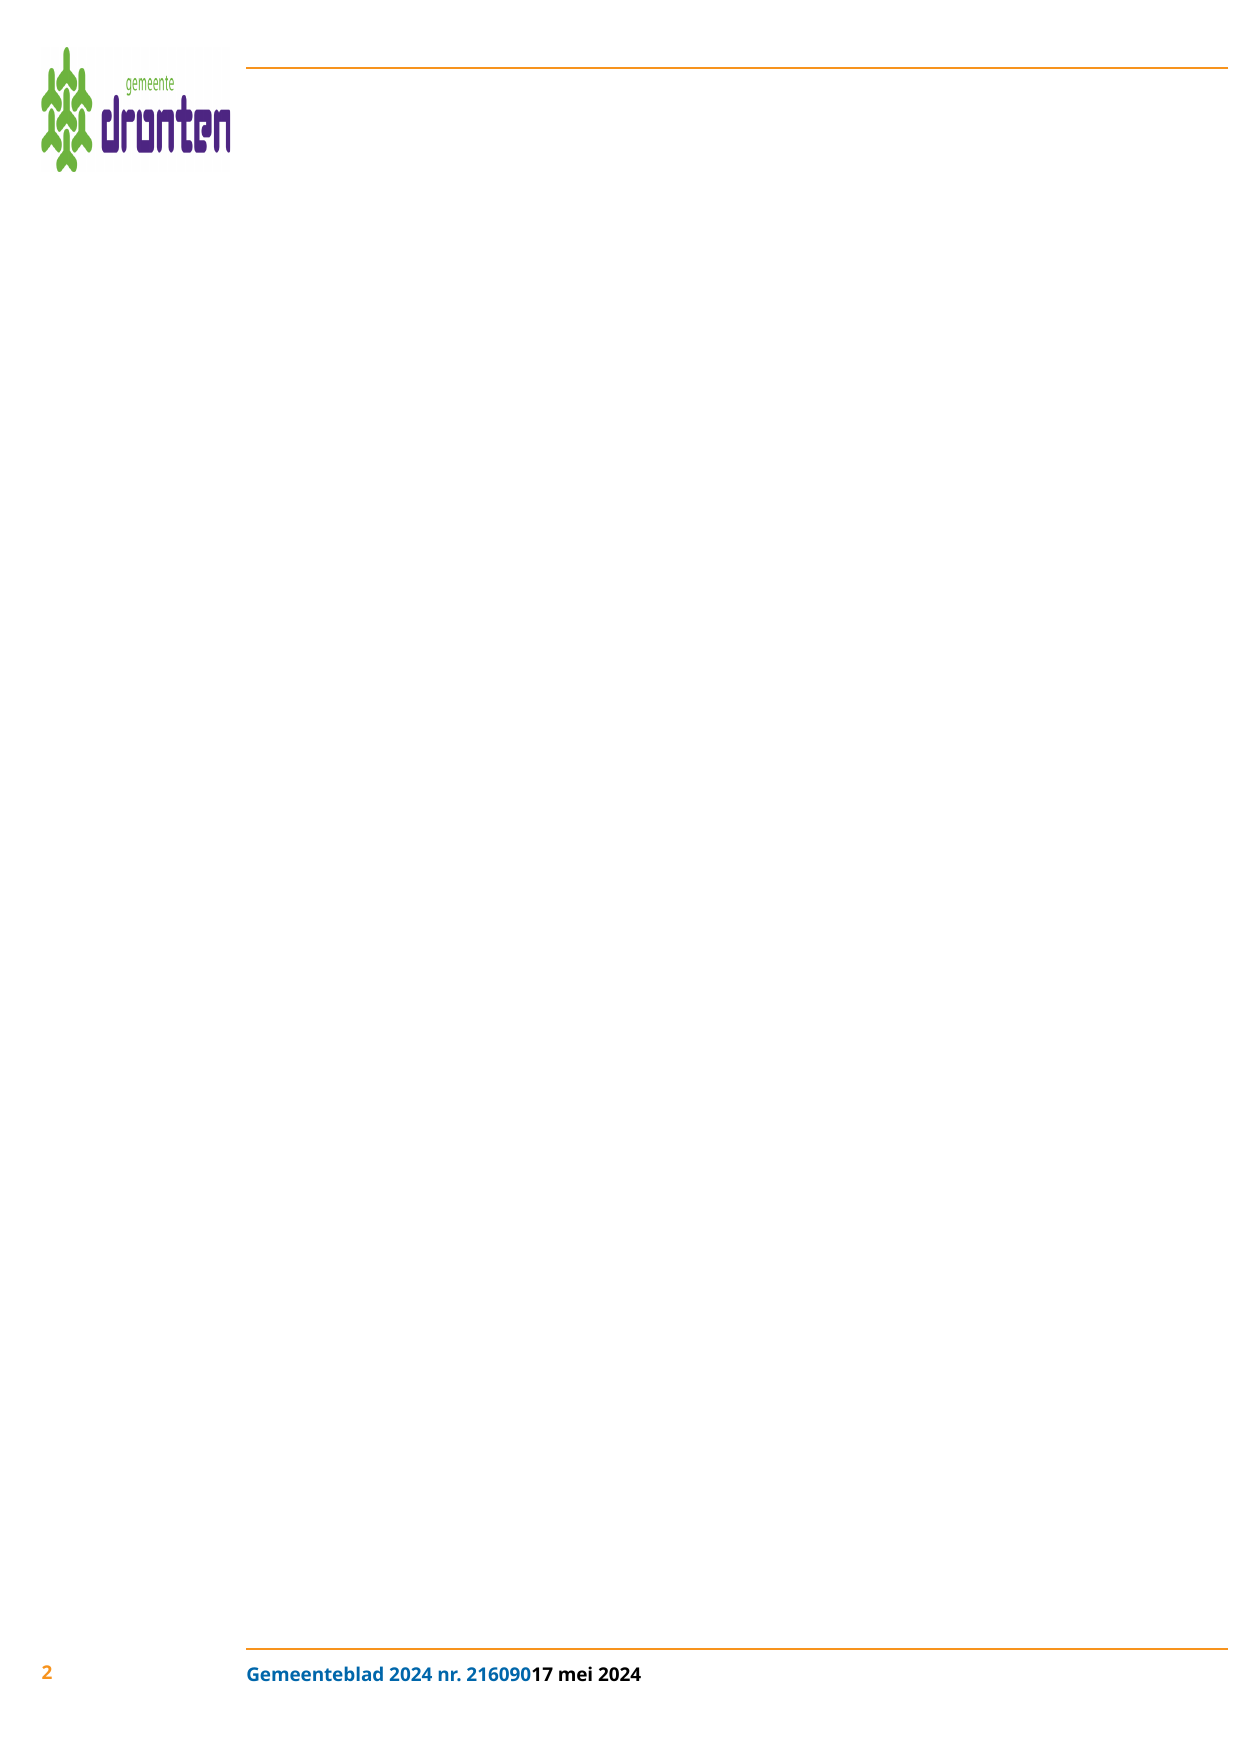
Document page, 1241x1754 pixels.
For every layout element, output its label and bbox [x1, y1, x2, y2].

picture [41, 47, 231, 172]
